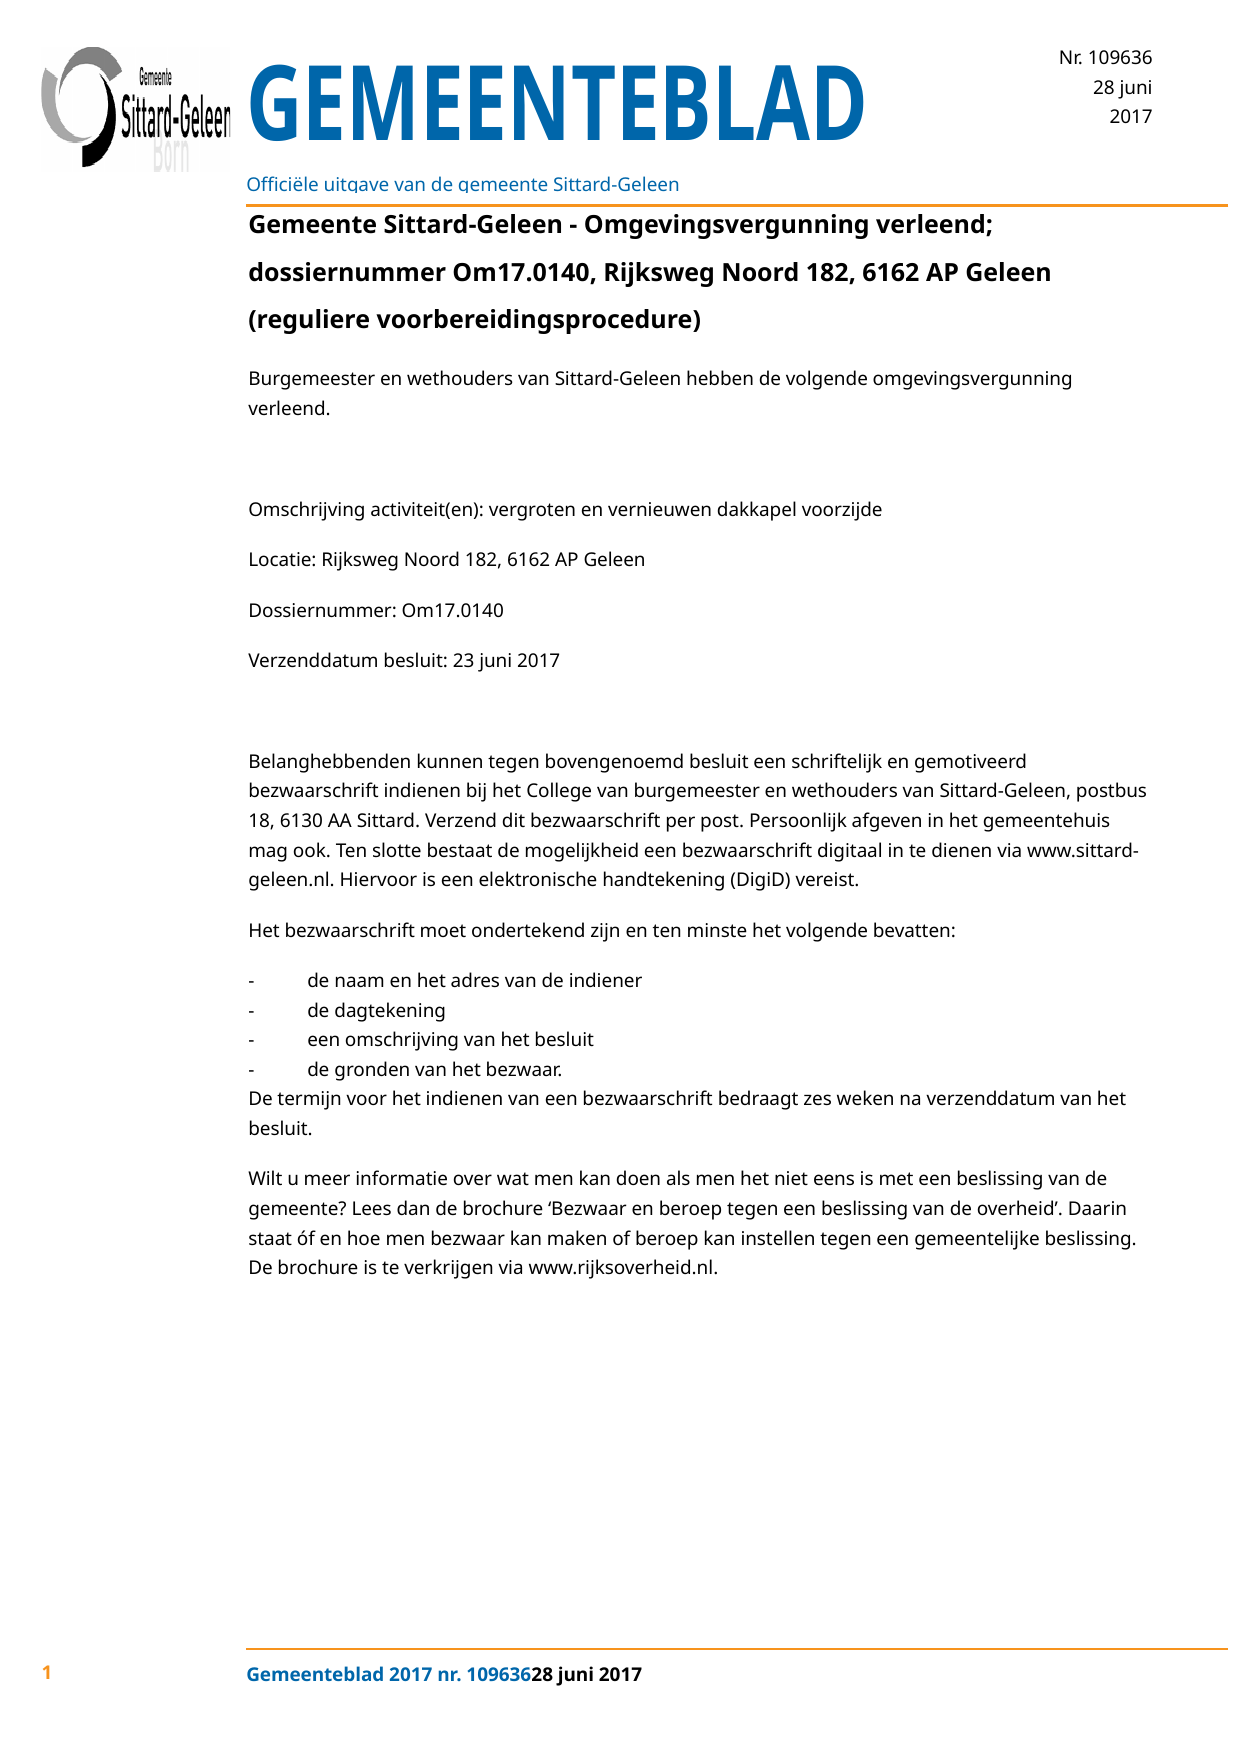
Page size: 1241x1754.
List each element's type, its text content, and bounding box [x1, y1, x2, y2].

picture [41, 47, 231, 172]
text Burgemeester en wethouders van Sittard-Geleen hebben de volgende omgevingsvergunning verleend. [248, 366, 1152, 421]
text Het bezwaarschrift moet ondertekend zijn en ten minste het volgende bevatten: [248, 917, 1152, 942]
text Omschrijving activiteit(en): vergroten en vernieuwen dakkapel voorzijde [248, 496, 1152, 522]
list de naam en het adres van de indiener [248, 967, 1152, 993]
text Verzenddatum besluit: 23 juni 2017 [248, 647, 1152, 673]
list de gronden van het bezwaar. [248, 1056, 1152, 1082]
text Belanghebbenden kunnen tegen bovengenoemd besluit een schriftelijk en gemotiveerd bezwaarschrift indienen bij het College van burgemeester en wethouders van Sittard-Geleen, postbus 18, 6130 AA Sittard. Verzend dit bezwaarschrift per post. Persoonlijk afgeven in het gemeentehuis mag ook. Ten slotte bestaat de mogelijkheid een bezwaarschrift digitaal in te dienen via www.sittard-geleen.nl. Hiervoor is een elektronische handtekening (DigiD) vereist. [248, 748, 1152, 892]
text Locatie: Rijksweg Noord 182, 6162 AP Geleen [248, 546, 1152, 572]
list de dagtekening [248, 997, 1152, 1022]
text Dossiernummer: Om17.0140 [248, 597, 1152, 622]
text Gemeente Sittard-Geleen - Omgevingsvergunning verleend; dossiernummer Om17.0140, Rijksweg Noord 182, 6162 AP Geleen (reguliere voorbereidingsprocedure) [248, 207, 1152, 336]
list een omschrijving van het besluit [248, 1026, 1152, 1052]
text De termijn voor het indienen van een bezwaarschrift bedraagt zes weken na verzenddatum van het besluit. [248, 1086, 1152, 1141]
text Wilt u meer informatie over wat men kan doen als men het niet eens is met een beslissing van de gemeente? Lees dan de brochure ‘Bezwaar en beroep tegen een beslissing van de overheid’. Daarin staat óf en hoe men bezwaar kan maken of beroep kan instellen tegen een gemeentelijke beslissing. De brochure is te verkrijgen via www.rijksoverheid.nl. [248, 1166, 1152, 1280]
